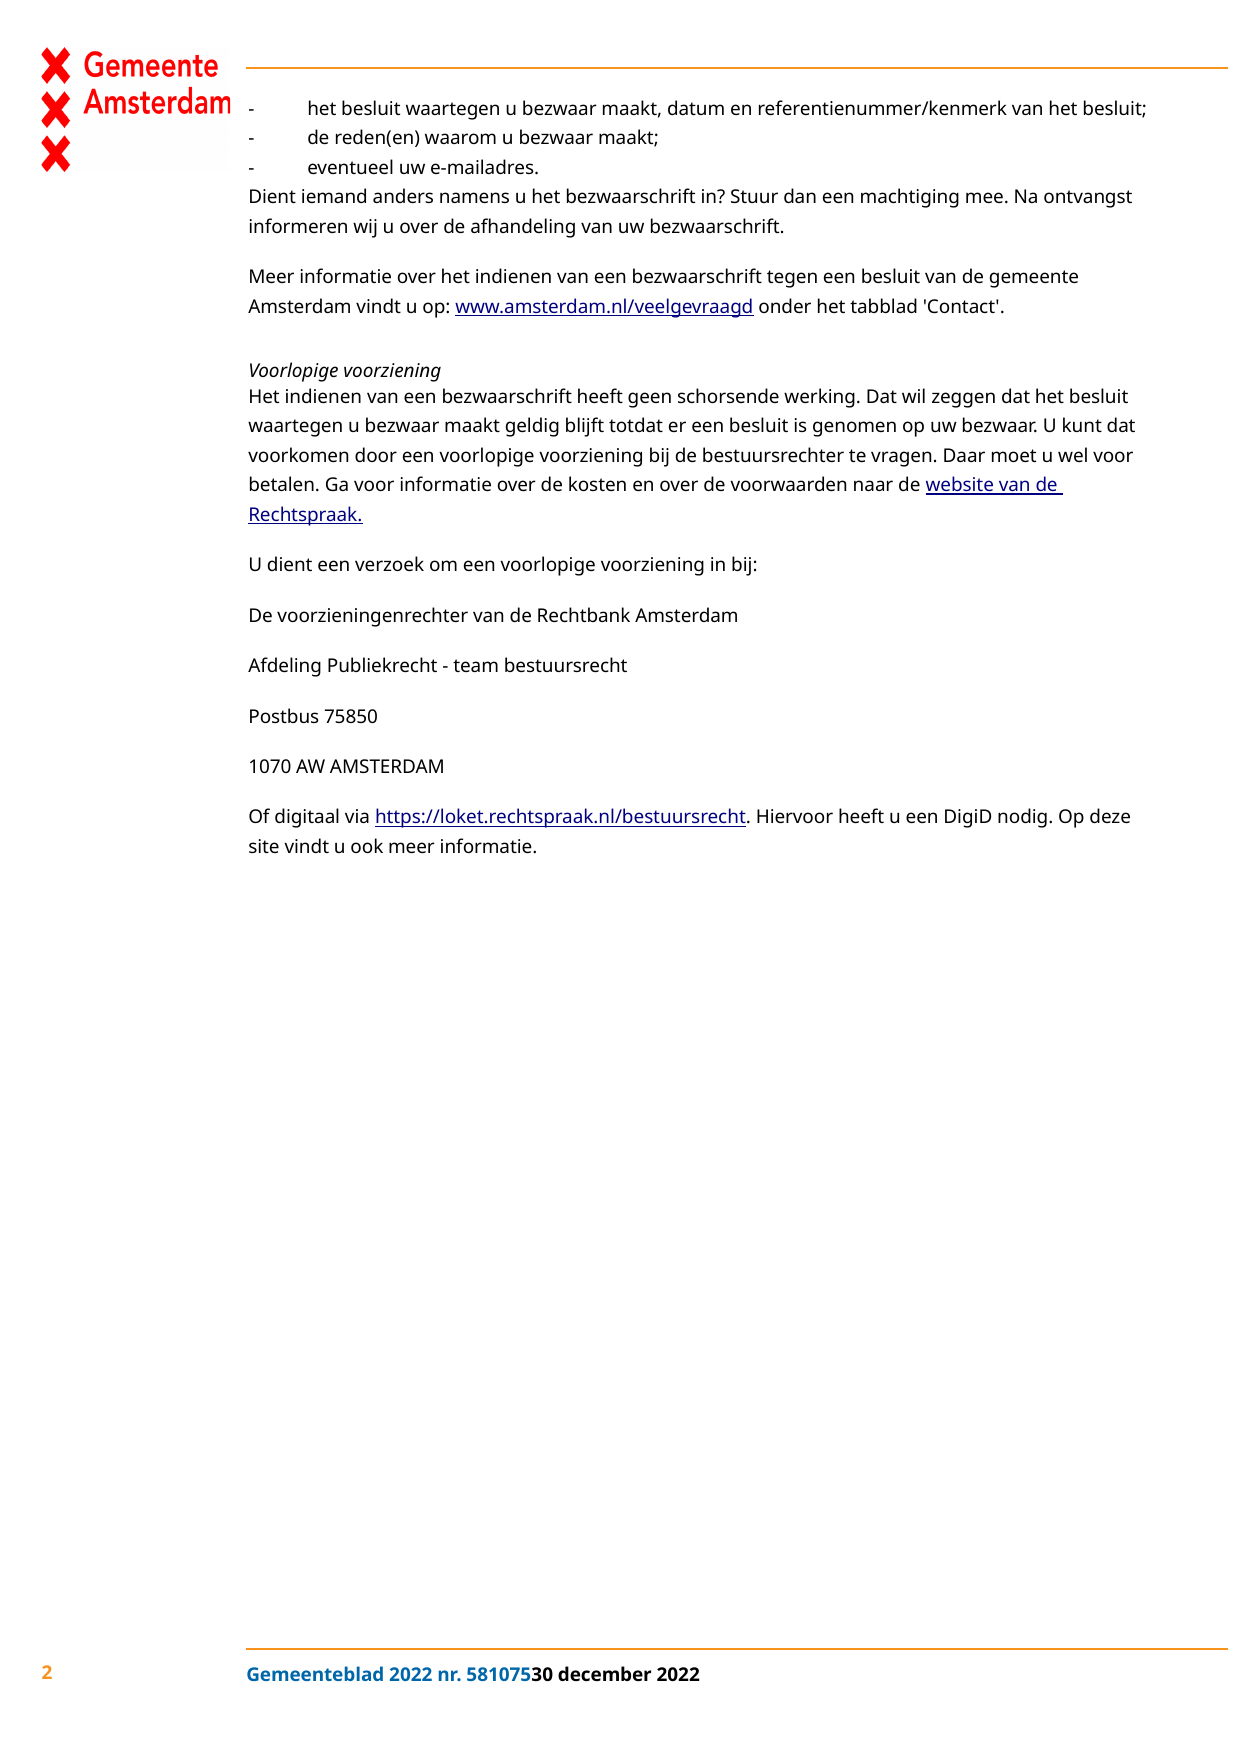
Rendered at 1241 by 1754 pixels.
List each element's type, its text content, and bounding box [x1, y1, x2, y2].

list eventueel uw e-mailadres. [248, 154, 1152, 180]
text Postbus 75850 [248, 703, 1152, 728]
text Meer informatie over het indienen van een bezwaarschrift tegen een besluit van de gemeente Amsterdam vindt u op: www.amsterdam.nl/veelgevraagd onder het tabblad 'Contact'. [248, 263, 1152, 319]
text Of digitaal via https://loket.rechtspraak.nl/bestuursrecht. Hiervoor heeft u een DigiD nodig. Op deze site vindt u ook meer informatie. [248, 804, 1152, 859]
picture [41, 47, 231, 172]
text U dient een verzoek om een voorlopige voorziening in bij: [248, 552, 1152, 577]
text 1070 AW AMSTERDAM [248, 753, 1152, 779]
text Dient iemand anders namens u het bezwaarschrift in? Stuur dan een machtiging mee. Na ontvangst informeren wij u over de afhandeling van uw bezwaarschrift. [248, 183, 1152, 239]
list het besluit waartegen u bezwaar maakt, datum en referentienummer/kenmerk van het besluit; [248, 95, 1152, 121]
list de reden(en) waarom u bezwaar maakt; [248, 124, 1152, 150]
text Voorlopige voorziening [248, 357, 1152, 383]
text Afdeling Publiekrecht - team bestuursrecht [248, 652, 1152, 678]
text Het indienen van een bezwaarschrift heeft geen schorsende werking. Dat wil zeggen dat het besluit waartegen u bezwaar maakt geldig blijft totdat er een besluit is genomen op uw bezwaar. U kunt dat voorkomen door een voorlopige voorziening bij de bestuursrechter te vragen. Daar moet u wel voor betalen. Ga voor informatie over de kosten en over de voorwaarden naar de website van de Rechtspraak. [248, 383, 1152, 527]
text De voorzieningenrechter van de Rechtbank Amsterdam [248, 602, 1152, 628]
